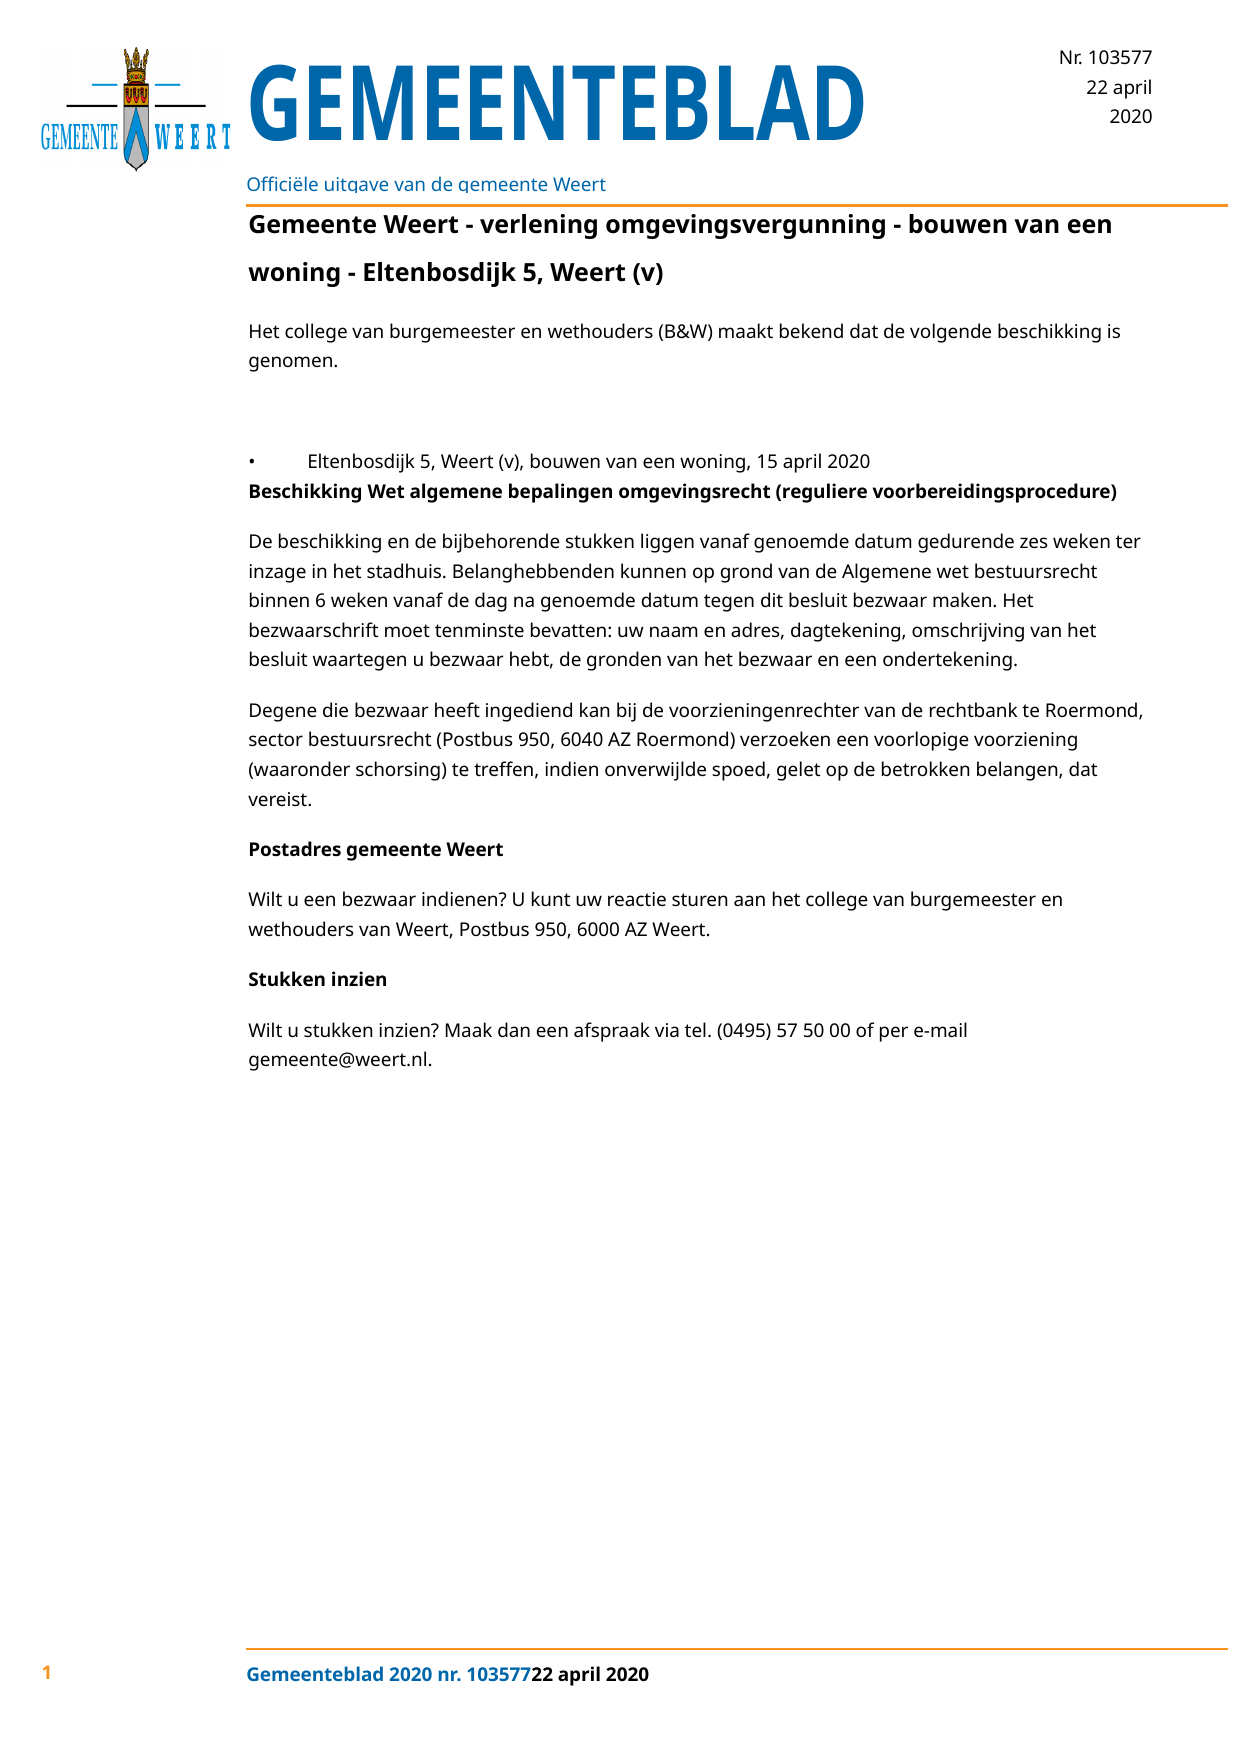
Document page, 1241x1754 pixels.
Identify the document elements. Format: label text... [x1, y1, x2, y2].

text Beschikking Wet algemene bepalingen omgevingsrecht (reguliere voorbereidingsprocedure) [248, 478, 1152, 504]
text Gemeente Weert - verlening omgevingsvergunning - bouwen van een woning - Eltenbosdijk 5, Weert (v) [248, 207, 1152, 288]
text Wilt u een bezwaar indienen? U kunt uw reactie sturen aan het college van burgemeester en wethouders van Weert, Postbus 950, 6000 AZ Weert. [248, 887, 1152, 942]
text Wilt u stukken inzien? Maak dan een afspraak via tel. (0495) 57 50 00 of per e-mail gemeente@weert.nl. [248, 1017, 1152, 1072]
text Het college van burgemeester en wethouders (B&W) maakt bekend dat de volgende beschikking is genomen. [248, 318, 1152, 373]
list Eltenbosdijk 5, Weert (v), bouwen van een woning, 15 april 2020 [248, 448, 1152, 474]
text Postadres gemeente Weert [248, 836, 1152, 862]
text Degene die bezwaar heeft ingediend kan bij de voorzieningenrechter van de rechtbank te Roermond, sector bestuursrecht (Postbus 950, 6040 AZ Roermond) verzoeken een voorlopige voorziening (waaronder schorsing) te treffen, indien onverwijlde spoed, gelet op de betrokken belangen, dat vereist. [248, 697, 1152, 812]
picture [41, 47, 231, 172]
text Stukken inzien [248, 967, 1152, 992]
text De beschikking en de bijbehorende stukken liggen vanaf genoemde datum gedurende zes weken ter inzage in het stadhuis. Belanghebbenden kunnen op grond van de Algemene wet bestuursrecht binnen 6 weken vanaf de dag na genoemde datum tegen dit besluit bezwaar maken. Het bezwaarschrift moet tenminste bevatten: uw naam en adres, dagtekening, omschrijving van het besluit waartegen u bezwaar hebt, de gronden van het bezwaar en een ondertekening. [248, 528, 1152, 672]
